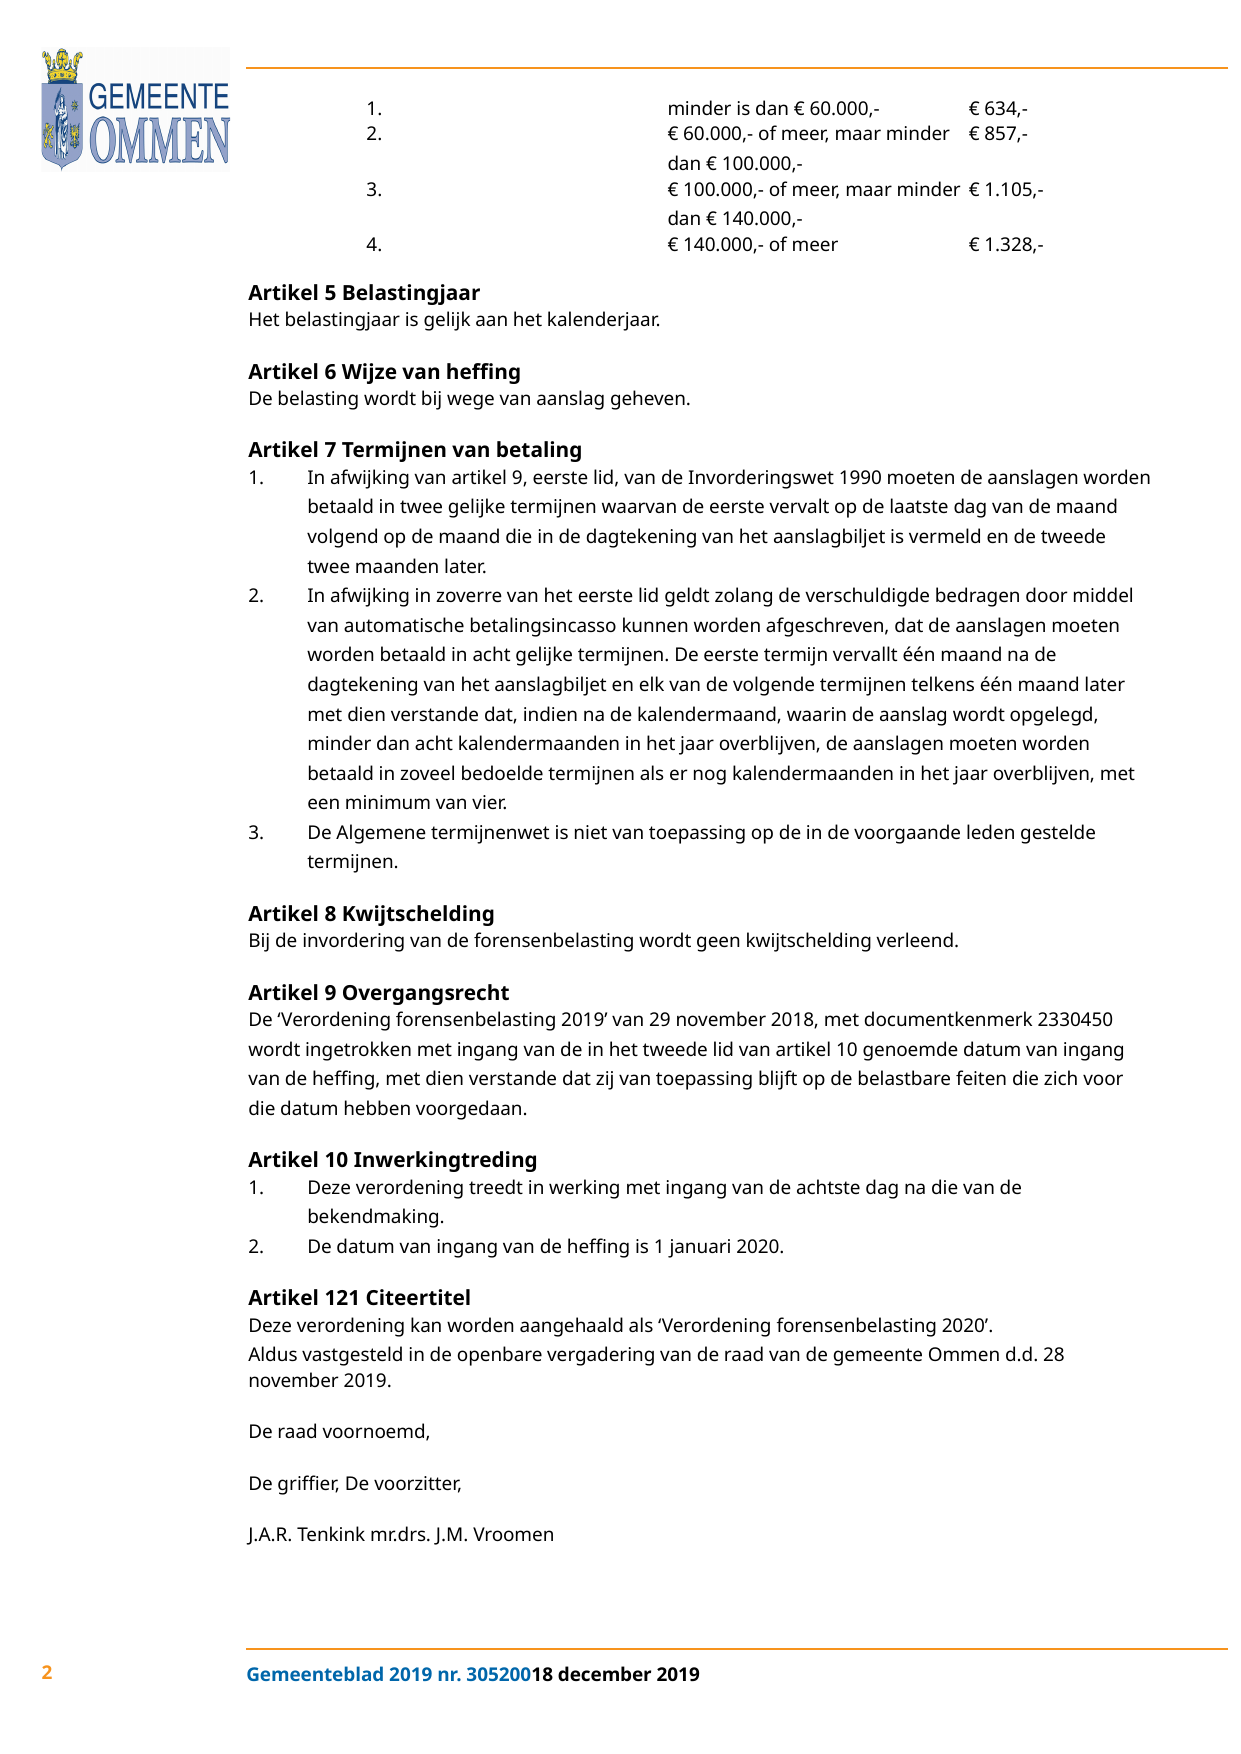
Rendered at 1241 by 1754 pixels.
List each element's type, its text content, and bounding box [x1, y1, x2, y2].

text Artikel 9 Overgangsrecht [248, 978, 1152, 1006]
list De Algemene termijnenwet is niet van toepassing op de in de voorgaande leden gestelde termijnen. [248, 819, 1152, 874]
list In afwijking van artikel 9, eerste lid, van de Invorderingswet 1990 moeten de aanslagen worden betaald in twee gelijke termijnen waarvan de eerste vervalt op de laatste dag van de maand volgend op de maand die in de dagtekening van het aanslagbiljet is vermeld en de tweede twee maanden later. [248, 464, 1152, 578]
text Artikel 10 Inwerkingtreding [248, 1146, 1152, 1174]
table_header minder is dan € 60.000,- [667, 95, 968, 121]
text De belasting wordt bij wege van aanslag geheven. [248, 385, 1152, 411]
picture [41, 47, 231, 172]
table_cell € 60.000,- of meer, maar minder dan € 100.000,- [667, 121, 968, 176]
text Artikel 7 Termijnen van betaling [248, 436, 1152, 464]
text De raad voornoemd, [248, 1419, 1152, 1444]
table_cell € 1.105,- [969, 176, 1240, 231]
list In afwijking in zoverre van het eerste lid geldt zolang de verschuldigde bedragen door middel van automatische betalingsincasso kunnen worden afgeschreven, dat de aanslagen moeten worden betaald in acht gelijke termijnen. De eerste termijn vervallt één maand na de dagtekening van het aanslagbiljet en elk van de volgende termijnen telkens één maand later met dien verstande dat, indien na de kalendermaand, waarin de aanslag wordt opgelegd, minder dan acht kalendermaanden in het jaar overblijven, de aanslagen moeten worden betaald in zoveel bedoelde termijnen als er nog kalendermaanden in het jaar overblijven, met een minimum van vier. [248, 582, 1152, 815]
text J.A.R. Tenkink mr.drs. J.M. Vroomen [248, 1522, 1152, 1547]
table_cell € 140.000,- of meer [667, 231, 968, 257]
list Deze verordening treedt in werking met ingang van de achtste dag na die van de bekendmaking. [248, 1174, 1152, 1229]
table_cell € 1.328,- [969, 231, 1240, 257]
list De datum van ingang van de heffing is 1 januari 2020. [248, 1233, 1152, 1259]
text Het belastingjaar is gelijk aan het kalenderjaar. [248, 306, 1152, 332]
table_header € 634,- [969, 95, 1240, 121]
text Artikel 121 Citeertitel [248, 1283, 1152, 1312]
table_cell 4. [366, 231, 667, 257]
text Aldus vastgesteld in de openbare vergadering van de raad van de gemeente Ommen d.d. 28 november 2019. [248, 1342, 1152, 1393]
table_cell € 100.000,- of meer, maar minder dan € 140.000,- [667, 176, 968, 231]
table_cell 3. [366, 176, 667, 231]
text Artikel 6 Wijze van heffing [248, 357, 1152, 385]
table_header 1. [366, 95, 667, 121]
text Artikel 8 Kwijtschelding [248, 899, 1152, 927]
text Bij de invordering van de forensenbelasting wordt geen kwijtschelding verleend. [248, 927, 1152, 953]
table_cell 2. [366, 121, 667, 176]
text Deze verordening kan worden aangehaald als ‘Verordening forensenbelasting 2020’. [248, 1312, 1152, 1338]
text Artikel 5 Belastingjaar [248, 278, 1152, 306]
text De ‘Verordening forensenbelasting 2019’ van 29 november 2018, met documentkenmerk 2330450 wordt ingetrokken met ingang van de in het tweede lid van artikel 10 genoemde datum van ingang van de heffing, met dien verstande dat zij van toepassing blijft op de belastbare feiten die zich voor die datum hebben voorgedaan. [248, 1006, 1152, 1121]
table_cell € 857,- [969, 121, 1240, 176]
text De griffier, De voorzitter, [248, 1470, 1152, 1496]
